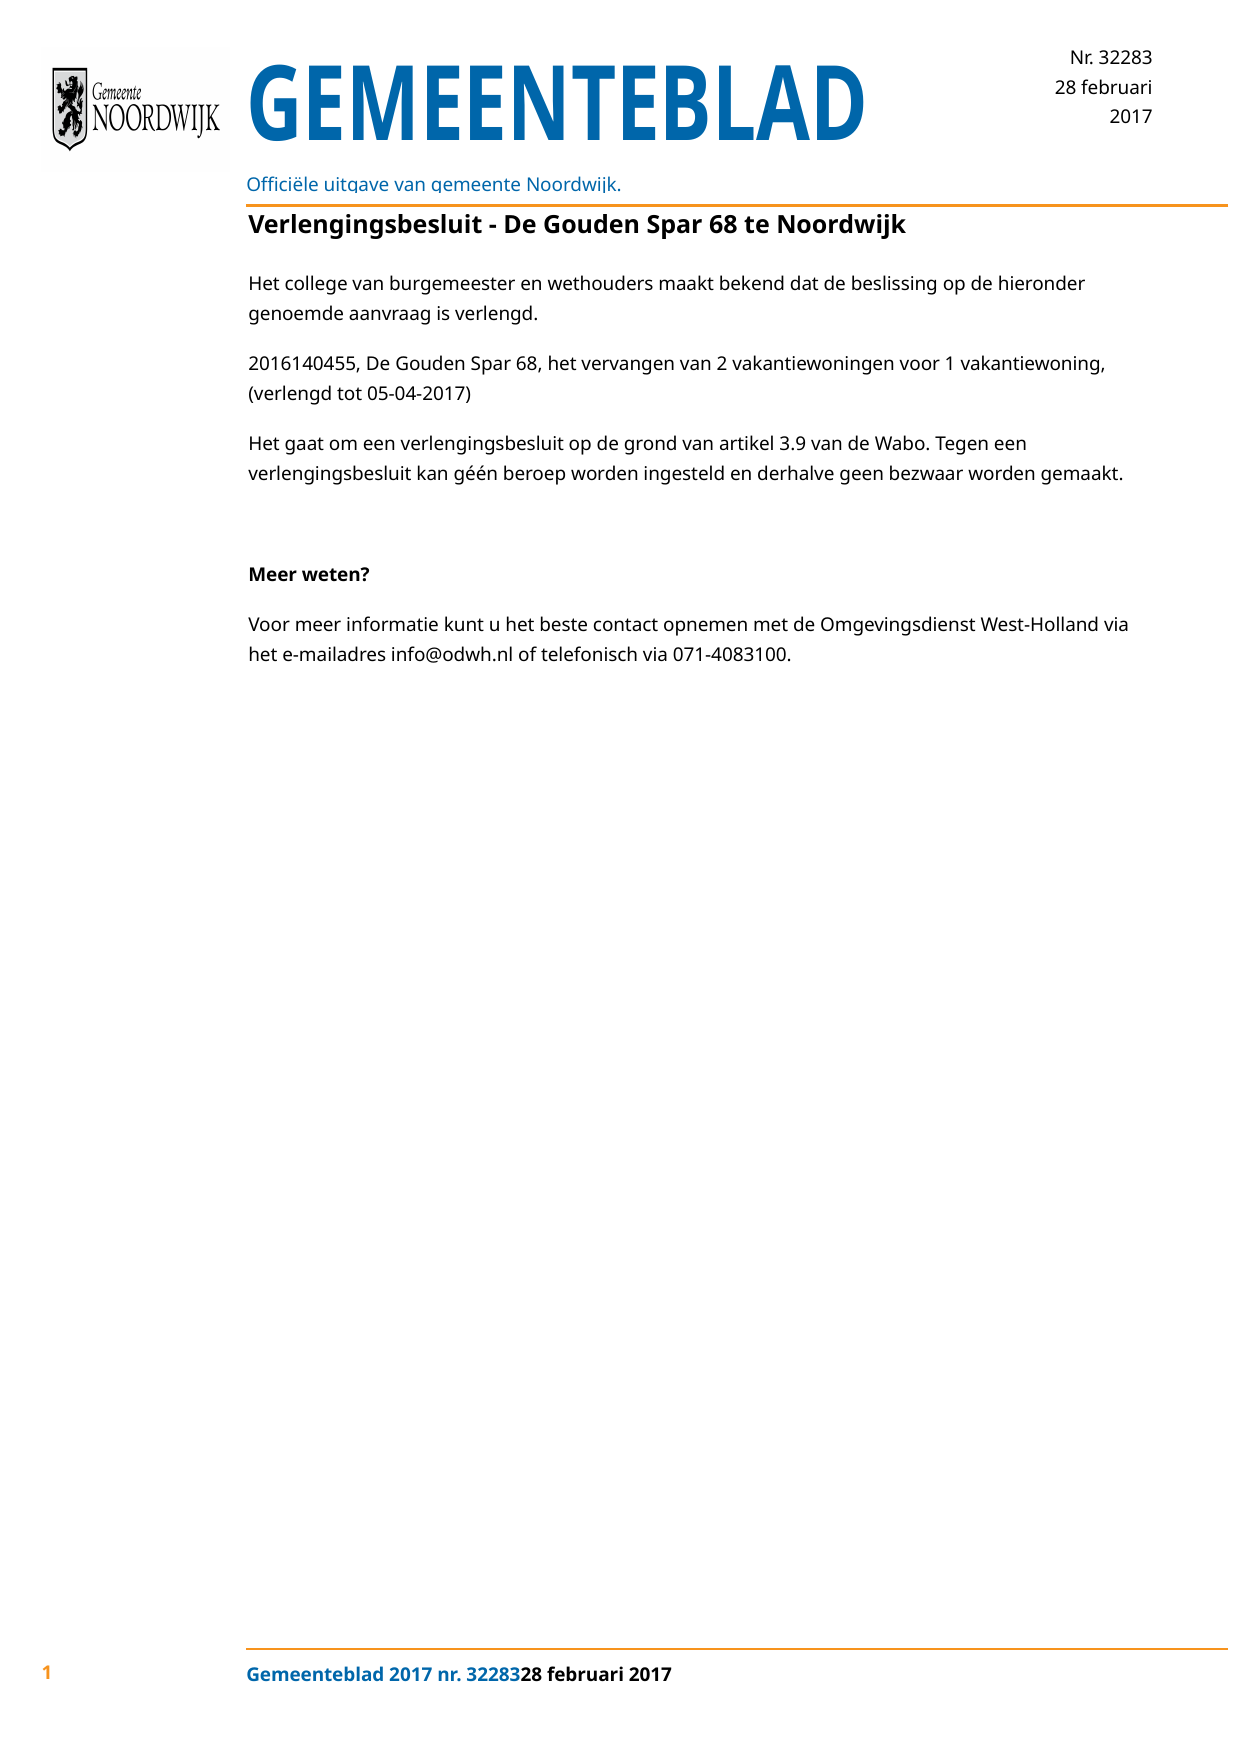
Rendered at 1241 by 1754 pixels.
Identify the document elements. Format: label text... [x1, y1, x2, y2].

text Voor meer informatie kunt u het beste contact opnemen met de Omgevingsdienst West-Holland via het e-mailadres info@odwh.nl of telefonisch via 071-4083100. [248, 611, 1152, 666]
text Verlengingsbesluit - De Gouden Spar 68 te Noordwijk [248, 207, 1152, 241]
text Het gaat om een verlengingsbesluit op de grond van artikel 3.9 van de Wabo. Tegen een verlengingsbesluit kan géén beroep worden ingesteld en derhalve geen bezwaar worden gemaakt. [248, 430, 1152, 486]
text 2016140455, De Gouden Spar 68, het vervangen van 2 vakantiewoningen voor 1 vakantiewoning, (verlengd tot 05-04-2017) [248, 350, 1152, 406]
picture [41, 47, 231, 172]
text Meer weten? [248, 561, 1152, 586]
text Het college van burgemeester en wethouders maakt bekend dat de beslissing op de hieronder genoemde aanvraag is verlengd. [248, 270, 1152, 326]
